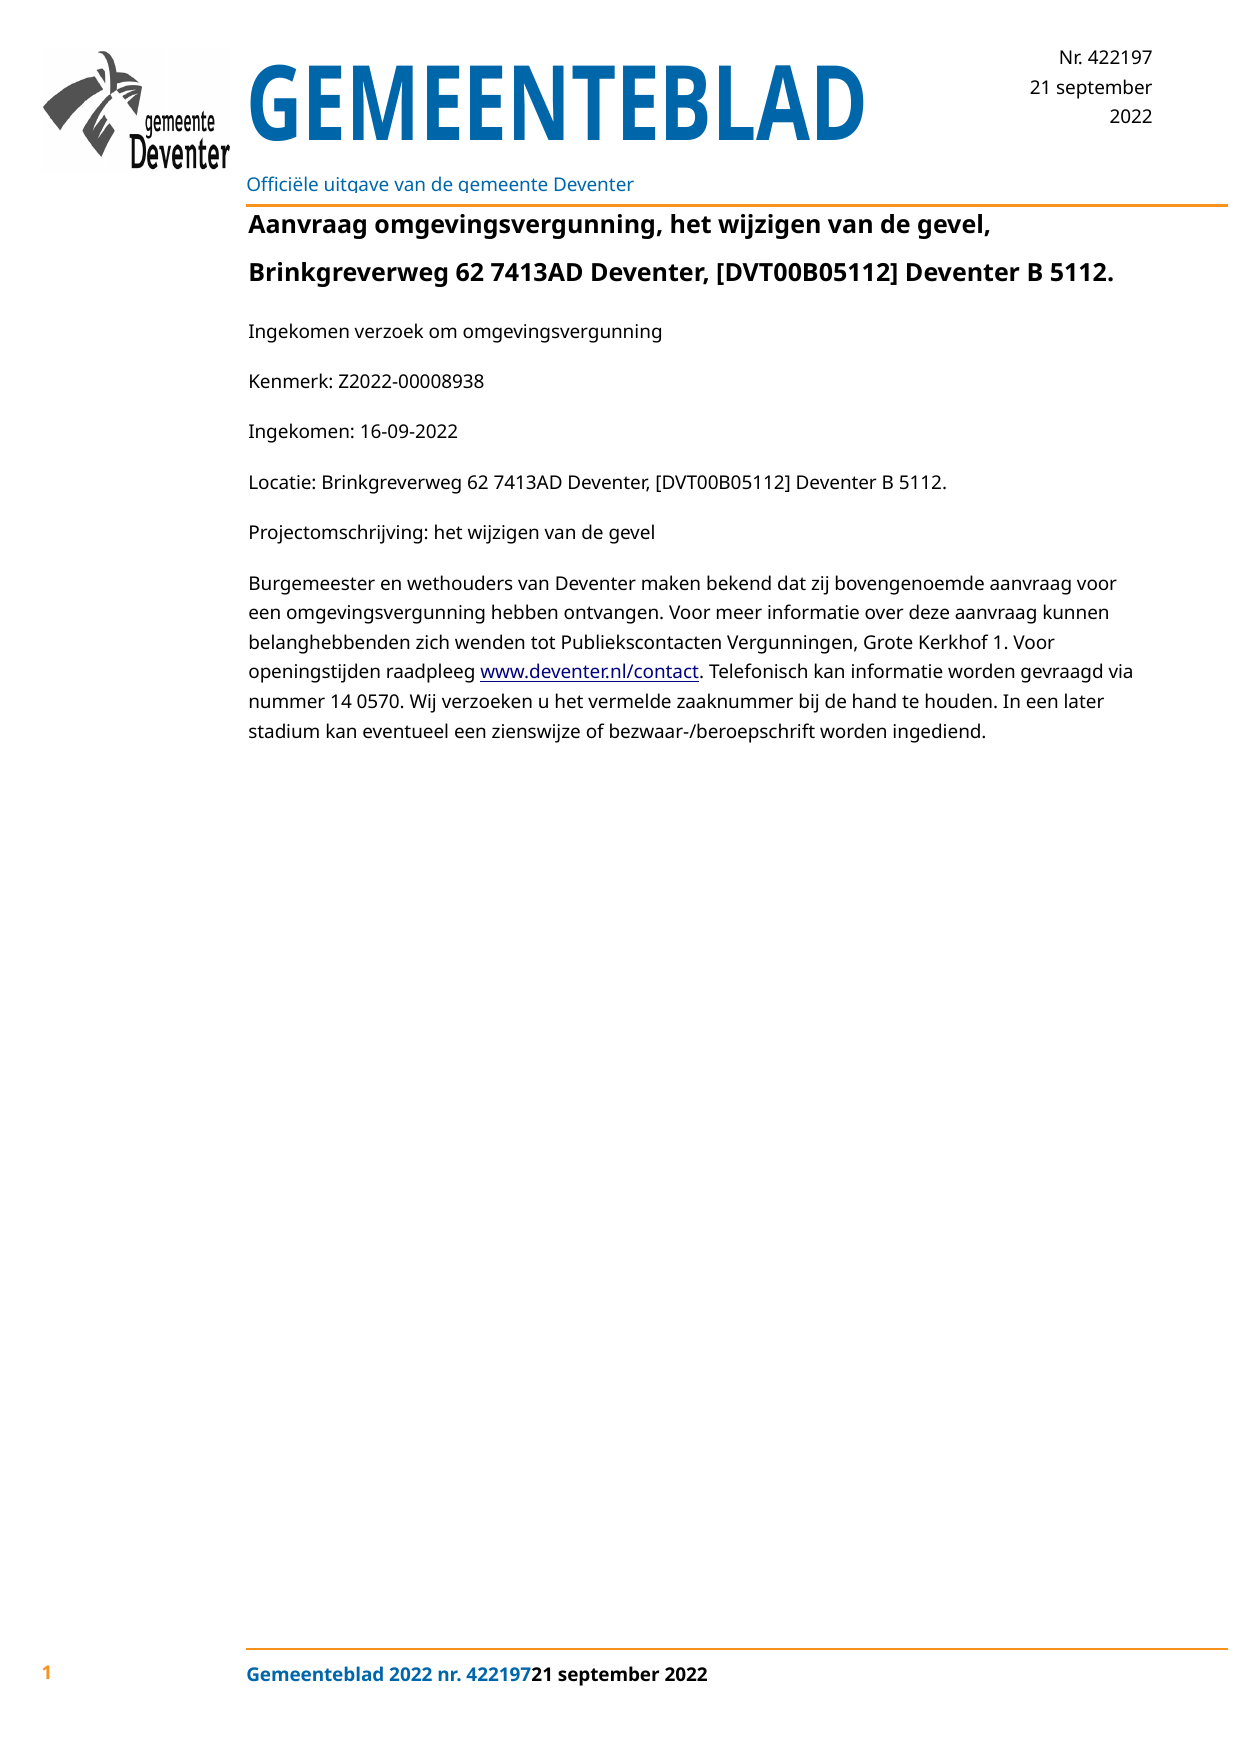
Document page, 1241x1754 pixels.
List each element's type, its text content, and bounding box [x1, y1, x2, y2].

text Ingekomen verzoek om omgevingsvergunning [248, 318, 1152, 344]
text Locatie: Brinkgreverweg 62 7413AD Deventer, [DVT00B05112] Deventer B 5112. [248, 469, 1152, 495]
text Burgemeester en wethouders van Deventer maken bekend dat zij bovengenoemde aanvraag voor een omgevingsvergunning hebben ontvangen. Voor meer informatie over deze aanvraag kunnen belanghebbenden zich wenden tot Publiekscontacten Vergunningen, Grote Kerkhof 1. Voor openingstijden raadpleeg www.deventer.nl/contact. Telefonisch kan informatie worden gevraagd via nummer 14 0570. Wij verzoeken u het vermelde zaaknummer bij de hand te houden. In een later stadium kan eventueel een zienswijze of bezwaar-/beroepschrift worden ingediend. [248, 570, 1152, 744]
picture [41, 47, 231, 172]
text Kenmerk: Z2022-00008938 [248, 368, 1152, 394]
text Aanvraag omgevingsvergunning, het wijzigen van de gevel, Brinkgreverweg 62 7413AD Deventer, [DVT00B05112] Deventer B 5112. [248, 207, 1152, 288]
text Ingekomen: 16-09-2022 [248, 419, 1152, 444]
text Projectomschrijving: het wijzigen van de gevel [248, 519, 1152, 545]
